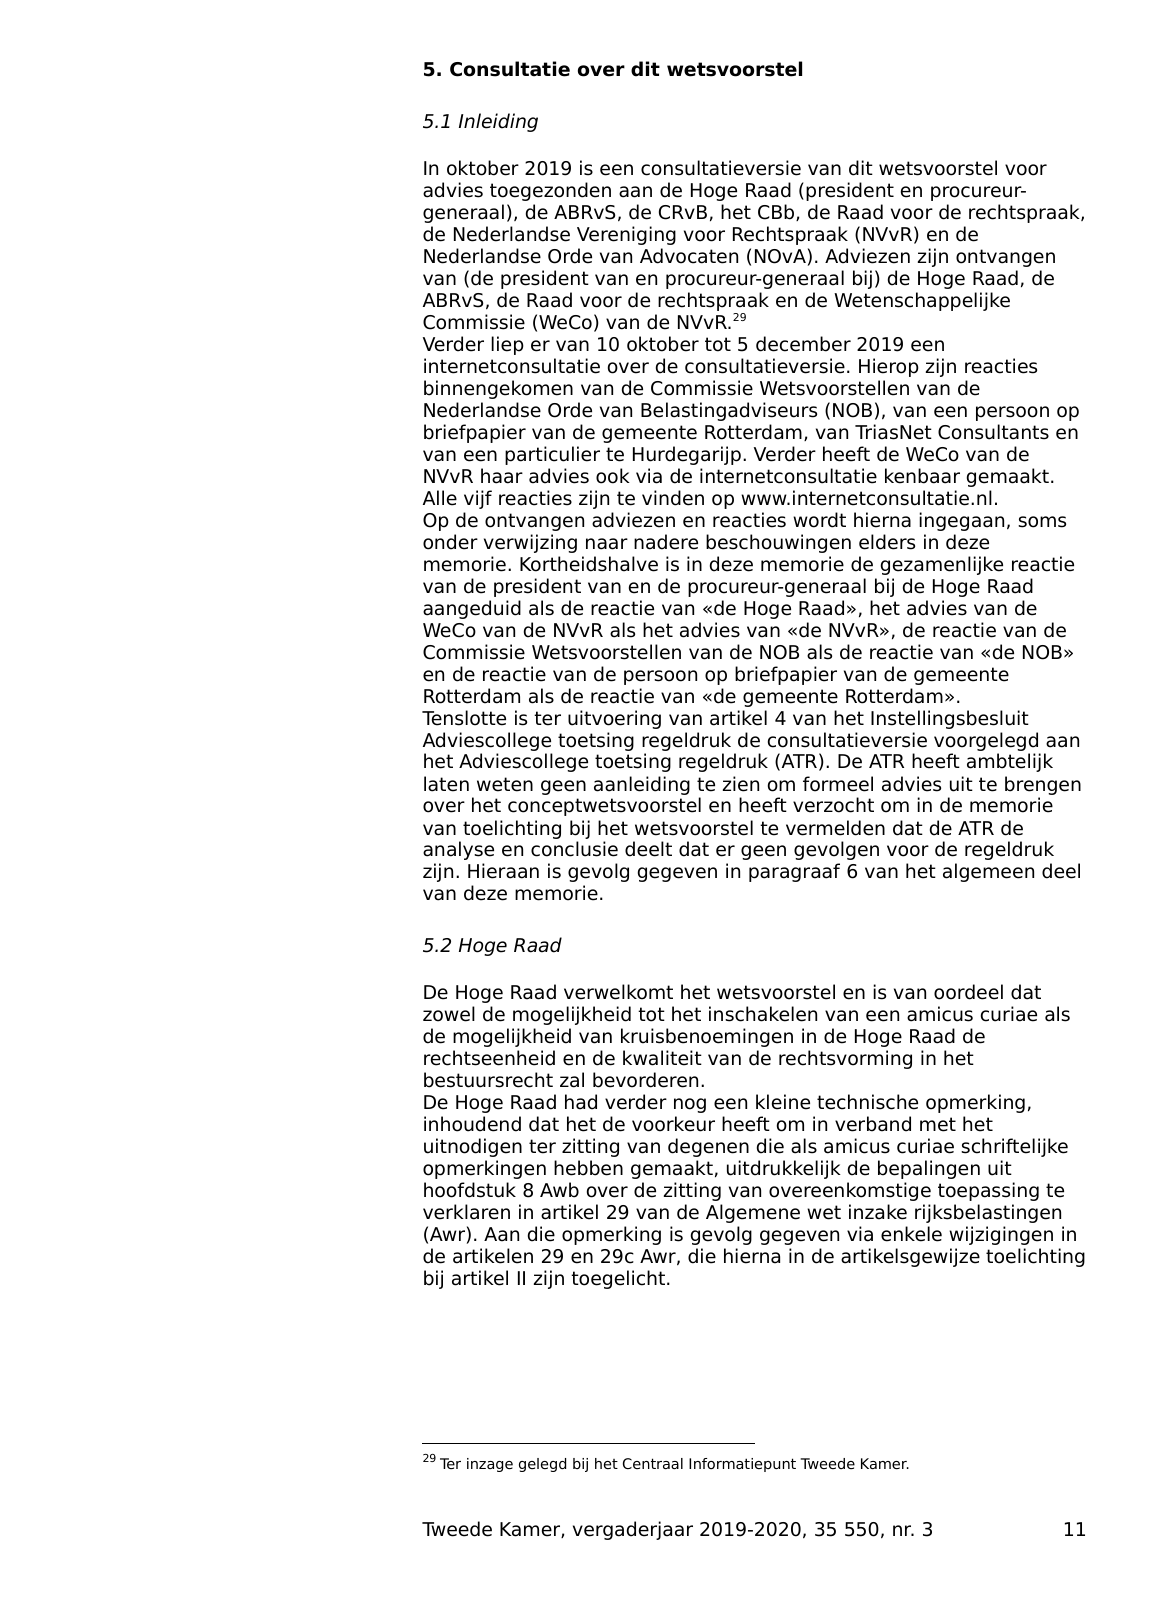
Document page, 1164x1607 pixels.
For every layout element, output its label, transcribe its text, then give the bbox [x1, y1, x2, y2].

subtitle 5.2 Hoge Raad [422, 935, 1087, 957]
text Ter inzage gelegd bij het Centraal Informatiepunt Tweede Kamer. [422, 1452, 1087, 1474]
text De Hoge Raad had verder nog een kleine technische opmerking, inhoudend dat het de voorkeur heeft om in verband met het uitnodigen ter zitting van degenen die als amicus curiae schriftelijke opmerkingen hebben gemaakt, uitdrukkelijk de bepalingen uit hoofdstuk 8 Awb over de zitting van overeenkomstige toepassing te verklaren in artikel 29 van de Algemene wet inzake rijksbelastingen (Awr). Aan die opmerking is gevolg gegeven via enkele wijzigingen in de artikelen 29 en 29c Awr, die hierna in de artikelsgewijze toelichting bij artikel II zijn toegelicht. [422, 1092, 1087, 1290]
text Op de ontvangen adviezen en reacties wordt hierna ingegaan, soms onder verwijzing naar nadere beschouwingen elders in deze memorie. Kortheidshalve is in deze memorie de gezamenlijke reactie van de president van en de procureur-generaal bij de Hoge Raad aangeduid als de reactie van «de Hoge Raad», het advies van de WeCo van de NVvR als het advies van «de NVvR», de reactie van de Commissie Wetsvoorstellen van de NOB als de reactie van «de NOB» en de reactie van de persoon op briefpapier van de gemeente Rotterdam als de reactie van «de gemeente Rotterdam». [422, 510, 1087, 707]
text Tenslotte is ter uitvoering van artikel 4 van het Instellingsbesluit Adviescollege toetsing regeldruk de consultatieversie voorgelegd aan het Adviescollege toetsing regeldruk (ATR). De ATR heeft ambtelijk laten weten geen aanleiding te zien om formeel advies uit te brengen over het conceptwetsvoorstel en heeft verzocht om in de memorie van toelichting bij het wetsvoorstel te vermelden dat de ATR de analyse en conclusie deelt dat er geen gevolgen voor de regeldruk zijn. Hieraan is gevolg gegeven in paragraaf 6 van het algemeen deel van deze memorie. [422, 707, 1087, 905]
text In oktober 2019 is een consultatieversie van dit wetsvoorstel voor advies toegezonden aan de Hoge Raad (president en procureur-generaal), de ABRvS, de CRvB, het CBb, de Raad voor de rechtspraak, de Nederlandse Vereniging voor Rechtspraak (NVvR) en de Nederlandse Orde van Advocaten (NOvA). Adviezen zijn ontvangen van (de president van en procureur-generaal bij) de Hoge Raad, de ABRvS, de Raad voor de rechtspraak en de Wetenschappelijke Commissie (WeCo) van de NVvR. [422, 158, 1087, 334]
subtitle 5.1 Inleiding [422, 111, 1087, 133]
text De Hoge Raad verwelkomt het wetsvoorstel en is van oordeel dat zowel de mogelijkheid tot het inschakelen van een amicus curiae als de mogelijkheid van kruisbenoemingen in de Hoge Raad de rechtseenheid en de kwaliteit van de rechtsvorming in het bestuursrecht zal bevorderen. [422, 982, 1087, 1092]
text Verder liep er van 10 oktober tot 5 december 2019 een internetconsultatie over de consultatieversie. Hierop zijn reacties binnengekomen van de Commissie Wetsvoorstellen van de Nederlandse Orde van Belastingadviseurs (NOB), van een persoon op briefpapier van de gemeente Rotterdam, van TriasNet Consultants en van een particulier te Hurdegarijp. Verder heeft de WeCo van de NVvR haar advies ook via de internetconsultatie kenbaar gemaakt. Alle vijf reacties zijn te vinden op www.internetconsultatie.nl. [422, 334, 1087, 510]
subtitle 5. Consultatie over dit wetsvoorstel [422, 59, 1087, 81]
